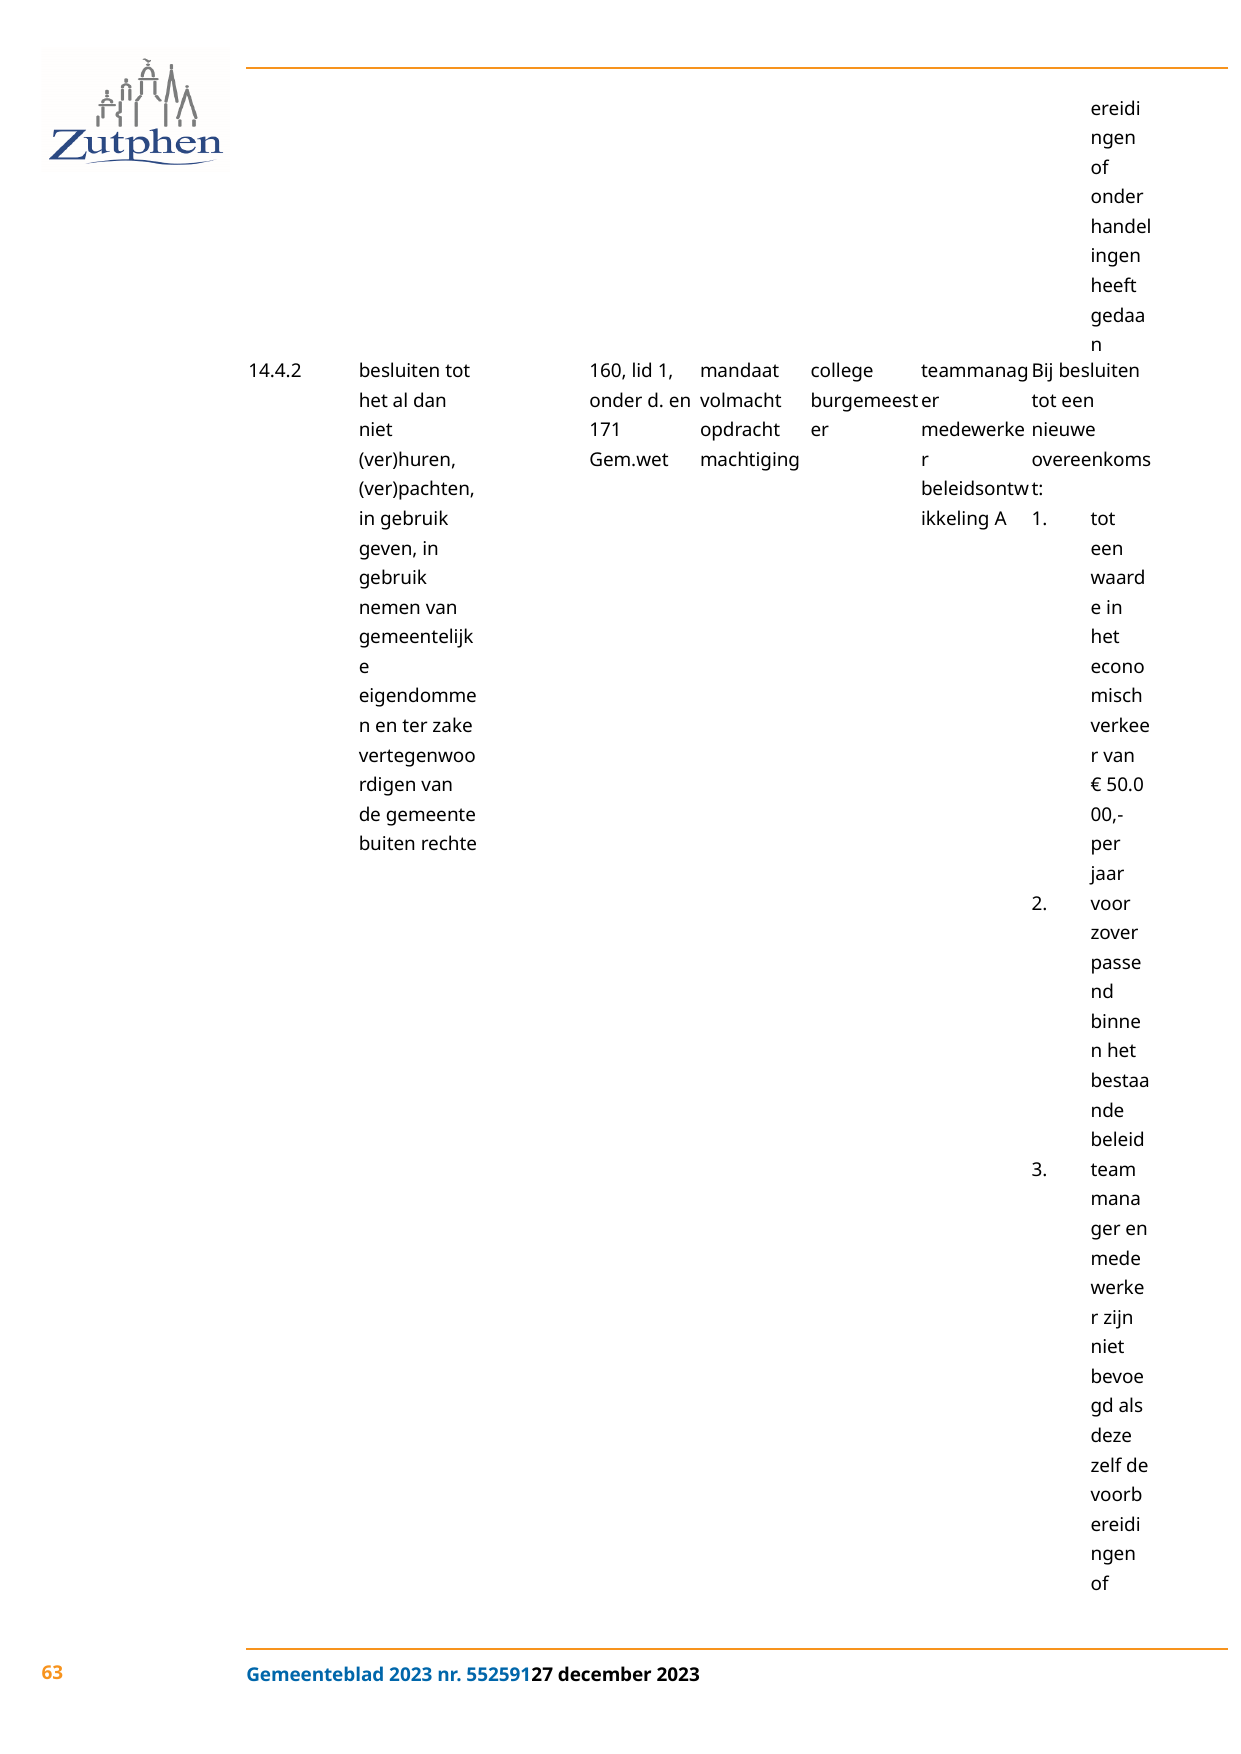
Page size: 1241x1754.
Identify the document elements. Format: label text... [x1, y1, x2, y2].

table_cell [589, 95, 700, 357]
table_cell Bij besluiten tot een nieuwe overeenkomst: tot een waarde in het economisch verkeer van € 50.000,- per jaar voor zover passend binnen het bestaande beleid teammanager en medewerker zijn niet bevoegd als deze zelf de voorbereidingen of [1031, 357, 1152, 1596]
table_cell [248, 95, 358, 357]
table_cell besluiten tot het al dan niet (ver)huren, (ver)pachten, in gebruik geven, in gebruik nemen van gemeentelijke eigendommen en ter zake vertegenwoordigen van de gemeente buiten rechte [359, 357, 479, 1596]
picture [41, 47, 231, 172]
table_cell [479, 357, 589, 1596]
table_cell [359, 95, 479, 357]
table_cell 160, lid 1, onder d. en 171 Gem.wet [589, 357, 700, 1596]
table_cell 14.4.2 [248, 357, 358, 1596]
table_cell college burgemeester [810, 357, 921, 1596]
table_cell teammanager medewerker beleidsontwikkeling A [921, 357, 1031, 1596]
table_cell [810, 95, 921, 357]
table_cell [479, 95, 589, 357]
table_cell [921, 95, 1031, 357]
table_cell mandaat volmacht opdracht machtiging [700, 357, 810, 1596]
table_cell ereidingen of onderhandelingen heeft gedaan [1031, 95, 1152, 357]
table_cell [700, 95, 810, 357]
